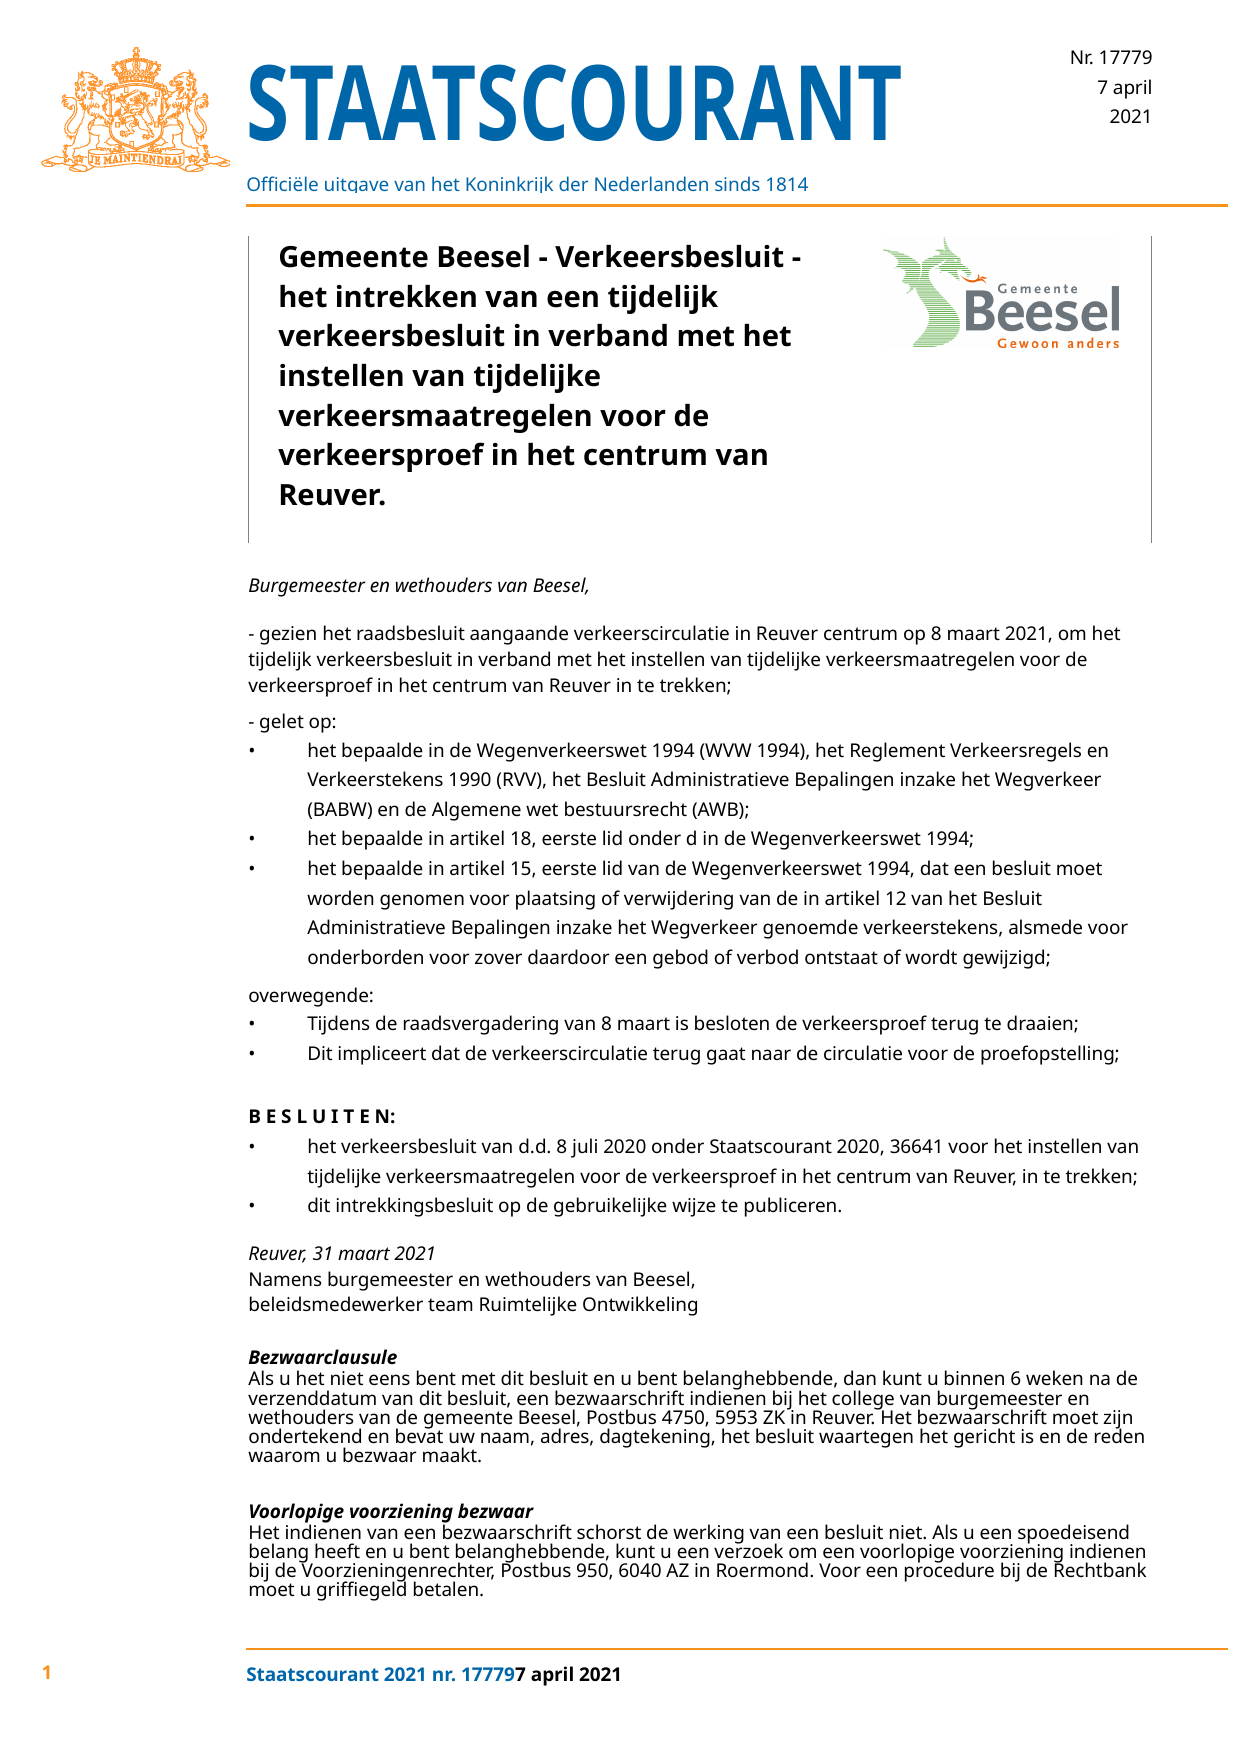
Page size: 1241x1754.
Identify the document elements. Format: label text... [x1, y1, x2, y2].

text B E S L U I T E N: [248, 1104, 1152, 1129]
list het verkeersbesluit van d.d. 8 juli 2020 onder Staatscourant 2020, 36641 voor het instellen van tijdelijke verkeersmaatregelen voor de verkeersproef in het centrum van Reuver, in te trekken; [248, 1133, 1152, 1188]
picture [882, 236, 1119, 348]
text Namens burgemeester en wethouders van Beesel, [248, 1266, 1152, 1292]
text Reuver, 31 maart 2021 [248, 1240, 1152, 1266]
table_header Gemeente Beesel - Verkeersbesluit - het intrekken van een tijdelijk verkeersbesluit in verband met het instellen van tijdelijke verkeersmaatregelen voor de verkeersproef in het centrum van Reuver. [249, 236, 850, 543]
text Voorlopige voorziening bezwaar [248, 1498, 1152, 1524]
text - gezien het raadsbesluit aangaande verkeerscirculatie in Reuver centrum op 8 maart 2021, om het tijdelijk verkeersbesluit in verband met het instellen van tijdelijke verkeersmaatregelen voor de verkeersproef in het centrum van Reuver in te trekken; [248, 620, 1152, 697]
text Het indienen van een bezwaarschrift schorst de werking van een besluit niet. Als u een spoedeisend belang heeft en u bent belanghebbende, kunt u een verzoek om een voorlopige voorziening indienen bij de Voorzieningenrechter, Postbus 950, 6040 AZ in Roermond. Voor een procedure bij de Rechtbank moet u griffiegeld betalen. [248, 1524, 1152, 1601]
list het bepaalde in artikel 15, eerste lid van de Wegenverkeerswet 1994, dat een besluit moet worden genomen voor plaatsing of verwijdering van de in artikel 12 van het Besluit Administratieve Bepalingen inzake het Wegverkeer genoemde verkeerstekens, alsmede voor onderborden voor zover daardoor een gebod of verbod ontstaat of wordt gewijzigd; [248, 855, 1152, 969]
text - gelet op: [248, 708, 1152, 734]
list Tijdens de raadsvergadering van 8 maart is besloten de verkeersproef terug te draaien; [248, 1010, 1152, 1036]
list Dit impliceert dat de verkeerscirculatie terug gaat naar de circulatie voor de proefopstelling; [248, 1040, 1152, 1065]
text Bezwaarclausule [248, 1344, 1152, 1370]
list dit intrekkingsbesluit op de gebruikelijke wijze te publiceren. [248, 1192, 1152, 1218]
text overwegende: [248, 982, 1152, 1007]
text beleidsmedewerker team Ruimtelijke Ontwikkeling [248, 1292, 1152, 1317]
picture [41, 47, 231, 172]
list het bepaalde in de Wegenverkeerswet 1994 (WVW 1994), het Reglement Verkeersregels en Verkeerstekens 1990 (RVV), het Besluit Administratieve Bepalingen inzake het Wegverkeer (BABW) en de Algemene wet bestuursrecht (AWB); [248, 737, 1152, 822]
list het bepaalde in artikel 18, eerste lid onder d in de Wegenverkeerswet 1994; [248, 826, 1152, 851]
table_header [850, 236, 1151, 543]
text Burgemeester en wethouders van Beesel, [248, 573, 1152, 598]
text Als u het niet eens bent met dit besluit en u bent belanghebbende, dan kunt u binnen 6 weken na de verzenddatum van dit besluit, een bezwaarschrift indienen bij het college van burgemeester en wethouders van de gemeente Beesel, Postbus 4750, 5953 ZK in Reuver. Het bezwaarschrift moet zijn ondertekend en bevat uw naam, adres, dagtekening, het besluit waartegen het gericht is en de reden waarom u bezwaar maakt. [248, 1370, 1152, 1467]
